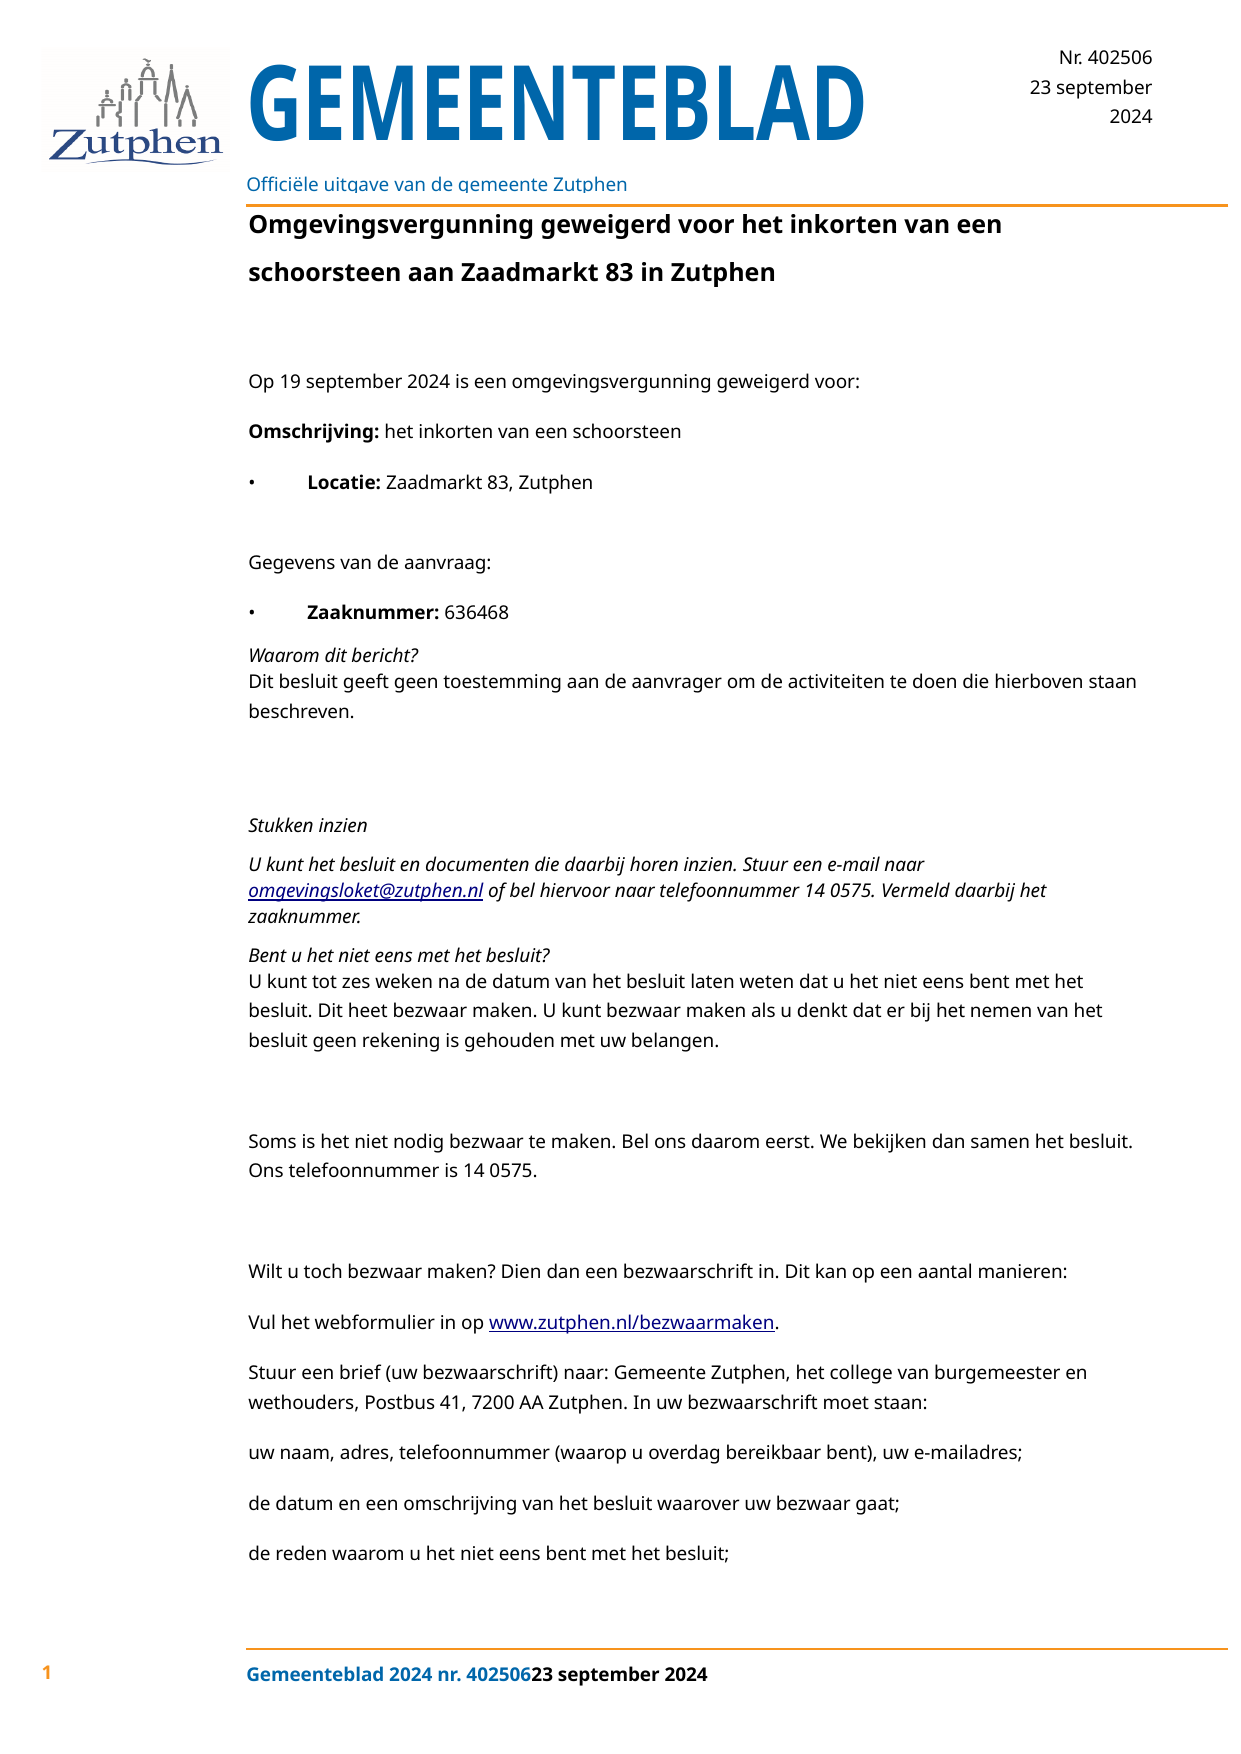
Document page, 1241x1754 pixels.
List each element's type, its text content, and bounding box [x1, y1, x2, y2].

text Stuur een brief (uw bezwaarschrift) naar: Gemeente Zutphen, het college van burgemeester en wethouders, Postbus 41, 7200 AA Zutphen. In uw bezwaarschrift moet staan: [248, 1359, 1152, 1415]
text Wilt u toch bezwaar maken? Dien dan een bezwaarschrift in. Dit kan op een aantal manieren: [248, 1258, 1152, 1284]
text uw naam, adres, telefoonnummer (waarop u overdag bereikbaar bent), uw e-mailadres; [248, 1439, 1152, 1465]
picture [41, 47, 231, 172]
text U kunt tot zes weken na de datum van het besluit laten weten dat u het niet eens bent met het besluit. Dit heet bezwaar maken. U kunt bezwaar maken als u denkt dat er bij het nemen van het besluit geen rekening is gehouden met uw belangen. [248, 968, 1152, 1053]
text Omschrijving: het inkorten van een schoorsteen [248, 419, 1152, 444]
text Vul het webformulier in op www.zutphen.nl/bezwaarmaken. [248, 1309, 1152, 1335]
list Zaaknummer: 636468 [248, 599, 1152, 625]
text Omgevingsvergunning geweigerd voor het inkorten van een schoorsteen aan Zaadmarkt 83 in Zutphen [248, 207, 1152, 288]
text Soms is het niet nodig bezwaar te maken. Bel ons daarom eerst. We bekijken dan samen het besluit. Ons telefoonnummer is 14 0575. [248, 1128, 1152, 1183]
text Waarom dit bericht? [248, 643, 1152, 668]
text Bent u het niet eens met het besluit? [248, 942, 1152, 968]
text Dit besluit geeft geen toestemming aan de aanvrager om de activiteiten te doen die hierboven staan beschreven. [248, 668, 1152, 724]
text Stukken inzien [248, 812, 1152, 838]
text de reden waarom u het niet eens bent met het besluit; [248, 1540, 1152, 1566]
text de datum en een omschrijving van het besluit waarover uw bezwaar gaat; [248, 1490, 1152, 1516]
text Gegevens van de aanvraag: [248, 549, 1152, 575]
text U kunt het besluit en documenten die daarbij horen inzien. Stuur een e-mail naar omgevingsloket@zutphen.nl of bel hiervoor naar telefoonnummer 14 0575. Vermeld daarbij het zaaknummer. [248, 852, 1152, 929]
list Locatie: Zaadmarkt 83, Zutphen [248, 469, 1152, 495]
text Op 19 september 2024 is een omgevingsvergunning geweigerd voor: [248, 368, 1152, 394]
